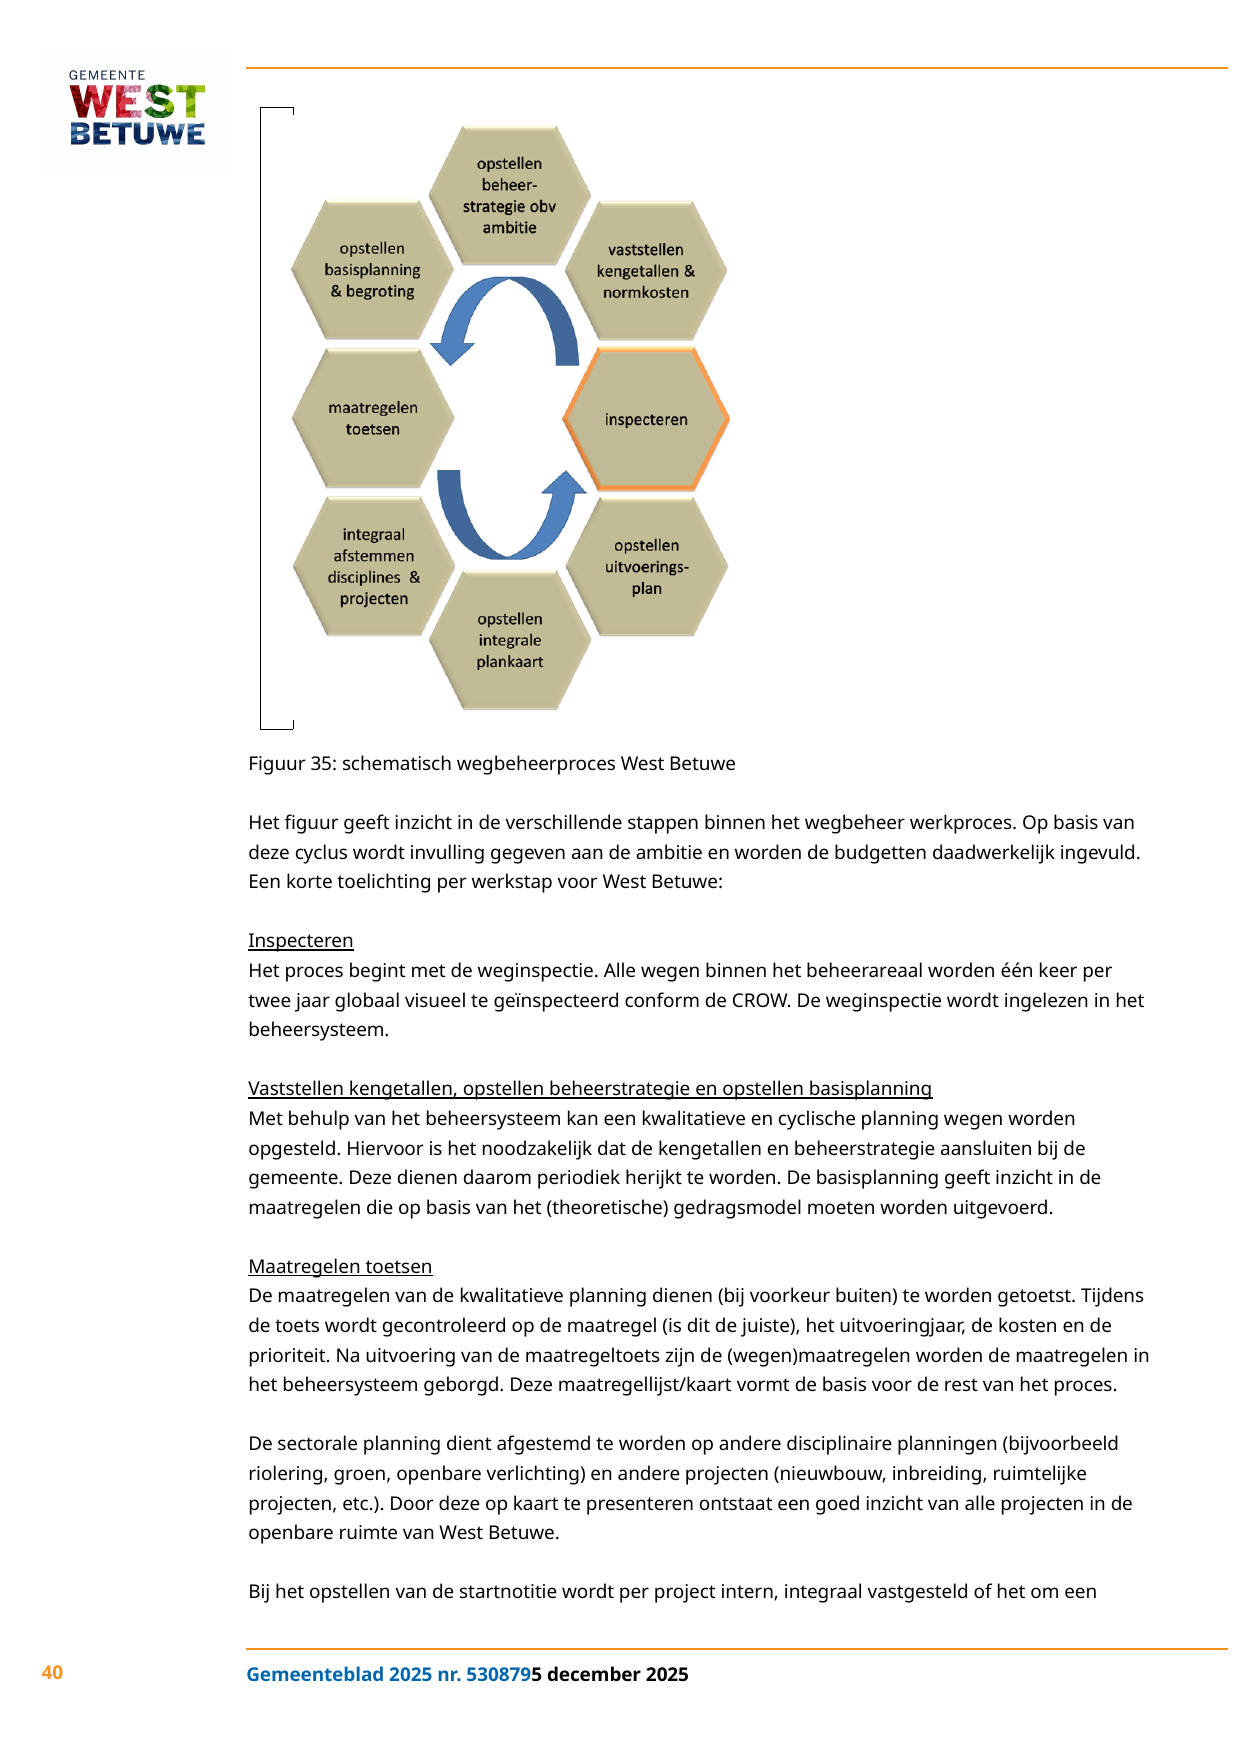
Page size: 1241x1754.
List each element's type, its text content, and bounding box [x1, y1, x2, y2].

text Inspecteren [248, 928, 1152, 953]
text Vaststellen kengetallen, opstellen beheerstrategie en opstellen basisplanning [248, 1076, 1152, 1101]
text De sectorale planning dient afgestemd te worden op andere disciplinaire planningen (bijvoorbeeld riolering, groen, openbare verlichting) en andere projecten (nieuwbouw, inbreiding, ruimtelijke projecten, etc.). Door deze op kaart te presenteren ontstaat een goed inzicht van alle projecten in de openbare ruimte van West Betuwe. [248, 1431, 1152, 1545]
text Met behulp van het beheersysteem kan een kwalitatieve en cyclische planning wegen worden opgesteld. Hiervoor is het noodzakelijk dat de kengetallen en beheerstrategie aansluiten bij de gemeente. Deze dienen daarom periodiek herijkt te worden. De basisplanning geeft inzicht in de maatregelen die op basis van het (theoretische) gedragsmodel moeten worden uitgevoerd. [248, 1105, 1152, 1219]
text Bij het opstellen van de startnotitie wordt per project intern, integraal vastgesteld of het om een [248, 1578, 1152, 1604]
picture [41, 47, 231, 172]
text Het proces begint met de weginspectie. Alle wegen binnen het beheerareaal worden één keer per twee jaar globaal visueel te geïnspecteerd conform de CROW. De weginspectie wordt ingelezen in het beheersysteem. [248, 957, 1152, 1042]
picture [268, 115, 742, 720]
text Figuur 35: schematisch wegbeheerproces West Betuwe [248, 750, 1152, 776]
text Maatregelen toetsen [248, 1253, 1152, 1279]
text De maatregelen van de kwalitatieve planning dienen (bij voorkeur buiten) te worden getoetst. Tijdens de toets wordt gecontroleerd op de maatregel (is dit de juiste), het uitvoeringjaar, de kosten en de prioriteit. Na uitvoering van de maatregeltoets zijn de (wegen)maatregelen worden de maatregelen in het beheersysteem geborgd. Deze maatregellijst/kaart vormt de basis voor de rest van het proces. [248, 1283, 1152, 1397]
text Het figuur geeft inzicht in de verschillende stappen binnen het wegbeheer werkproces. Op basis van deze cyclus wordt invulling gegeven aan de ambitie en worden de budgetten daadwerkelijk ingevuld. Een korte toelichting per werkstap voor West Betuwe: [248, 809, 1152, 894]
